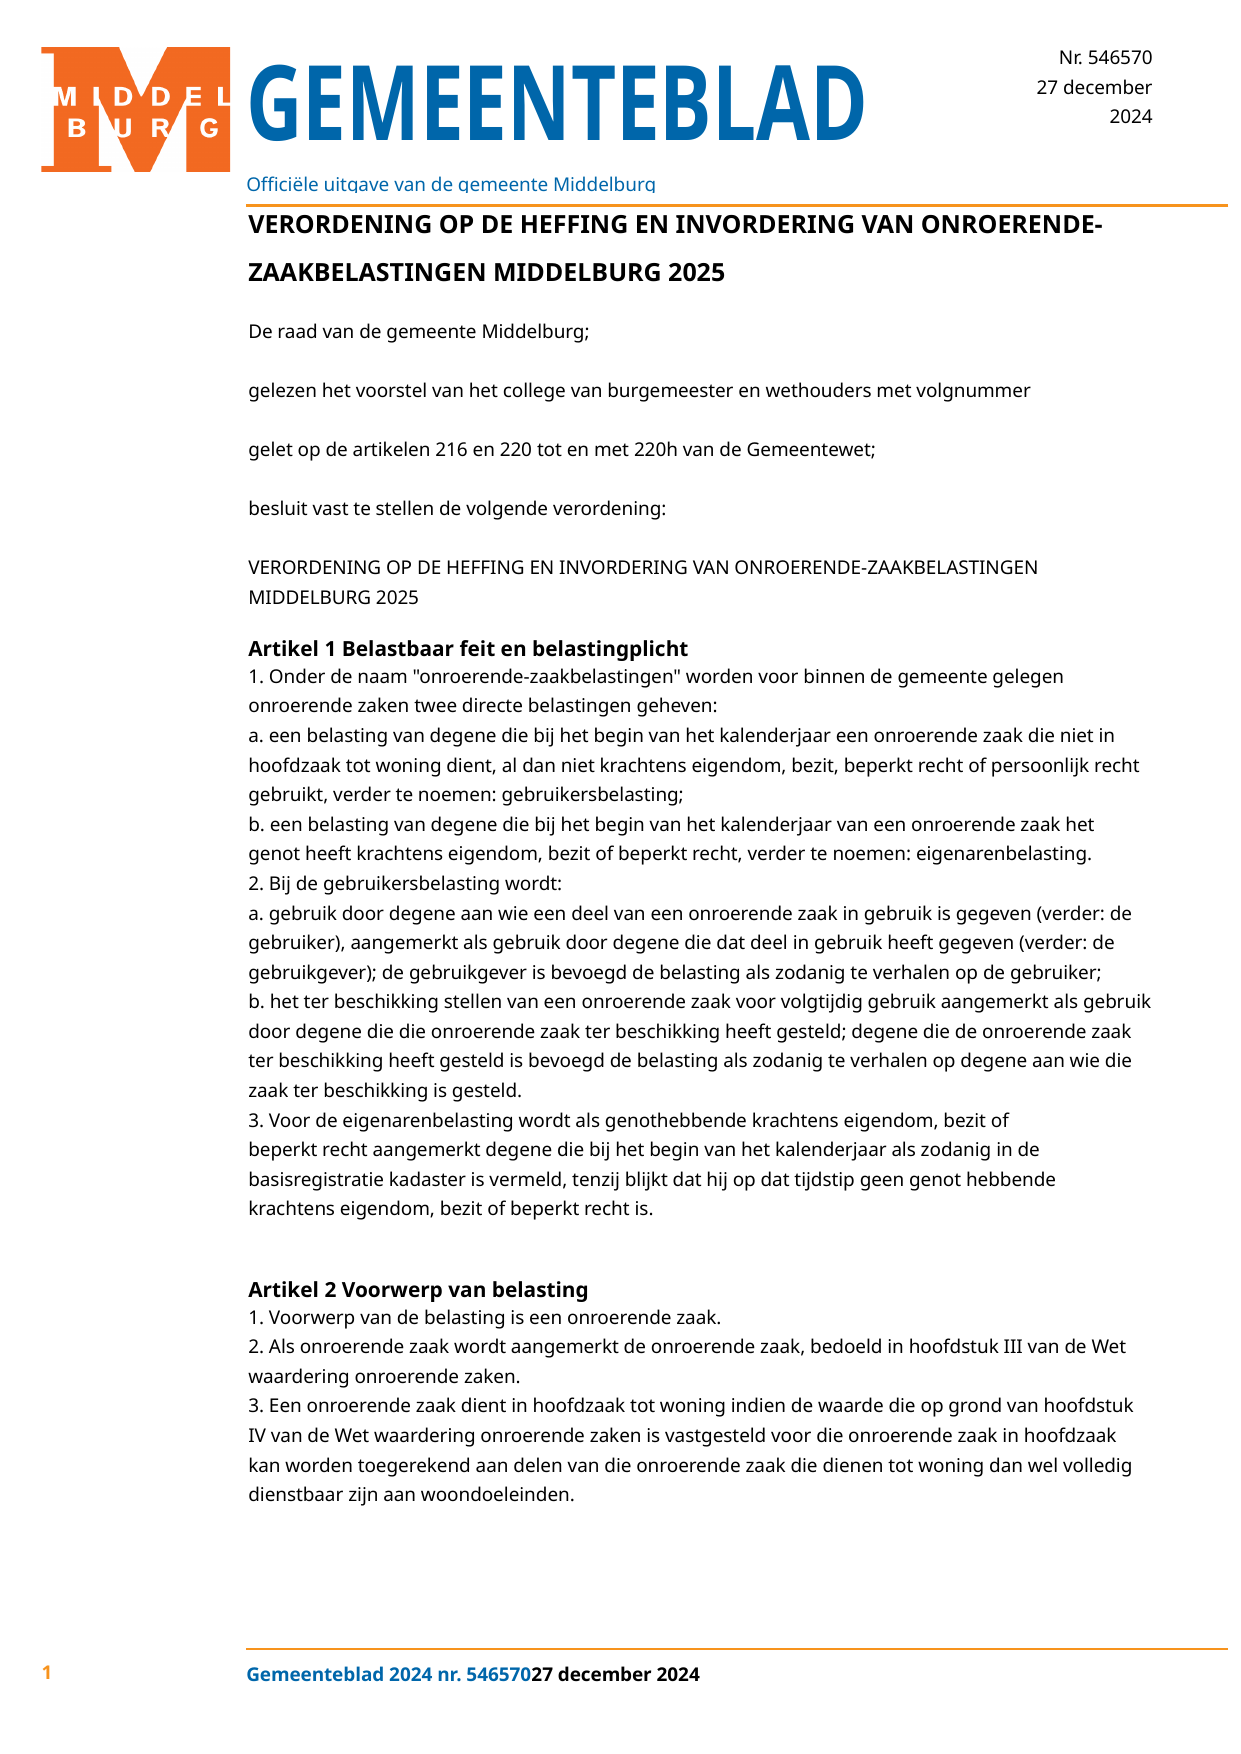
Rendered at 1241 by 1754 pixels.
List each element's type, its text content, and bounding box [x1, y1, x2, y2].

text VERORDENING OP DE HEFFING EN INVORDERING VAN ONROERENDE-ZAAKBELASTINGEN MIDDELBURG 2025 [248, 207, 1152, 288]
text beperkt recht aangemerkt degene die bij het begin van het kalenderjaar als zodanig in de basisregistratie kadaster is vermeld, tenzij blijkt dat hij op dat tijdstip geen genot hebbende [248, 1136, 1152, 1192]
text a. een belasting van degene die bij het begin van het kalenderjaar een onroerende zaak die niet in hoofdzaak tot woning dient, al dan niet krachtens eigendom, bezit, beperkt recht of persoonlijk recht gebruikt, verder te noemen: gebruikersbelasting; [248, 722, 1152, 807]
text b. een belasting van degene die bij het begin van het kalenderjaar van een onroerende zaak het genot heeft krachtens eigendom, bezit of beperkt recht, verder te noemen: eigenarenbelasting. [248, 811, 1152, 866]
text 1. Voorwerp van de belasting is een onroerende zaak. [248, 1304, 1152, 1330]
text 3. Een onroerende zaak dient in hoofdzaak tot woning indien de waarde die op grond van hoofdstuk IV van de Wet waardering onroerende zaken is vastgesteld voor die onroerende zaak in hoofdzaak kan worden toegerekend aan delen van die onroerende zaak die dienen tot woning dan wel volledig dienstbaar zijn aan woondoeleinden. [248, 1393, 1152, 1507]
text Artikel 1 Belastbaar feit en belastingplicht [248, 634, 1152, 663]
text Artikel 2 Voorwerp van belasting [248, 1276, 1152, 1304]
text 1. Onder de naam "onroerende-zaakbelastingen" worden voor binnen de gemeente gelegen onroerende zaken twee directe belastingen geheven: [248, 663, 1152, 718]
text 2. Als onroerende zaak wordt aangemerkt de onroerende zaak, bedoeld in hoofdstuk III van de Wet waardering onroerende zaken. [248, 1333, 1152, 1389]
text De raad van de gemeente Middelburg; [248, 318, 1152, 344]
text gelezen het voorstel van het college van burgemeester en wethouders met volgnummer [248, 377, 1152, 403]
text besluit vast te stellen de volgende verordening: [248, 495, 1152, 521]
text VERORDENING OP DE HEFFING EN INVORDERING VAN ONROERENDE-ZAAKBELASTINGEN MIDDELBURG 2025 [248, 554, 1152, 610]
text 3. Voor de eigenarenbelasting wordt als genothebbende krachtens eigendom, bezit of [248, 1107, 1152, 1132]
text b. het ter beschikking stellen van een onroerende zaak voor volgtijdig gebruik aangemerkt als gebruik door degene die die onroerende zaak ter beschikking heeft gesteld; degene die de onroerende zaak ter beschikking heeft gesteld is bevoegd de belasting als zodanig te verhalen op degene aan wie die zaak ter beschikking is gesteld. [248, 988, 1152, 1103]
text a. gebruik door degene aan wie een deel van een onroerende zaak in gebruik is gegeven (verder: de gebruiker), aangemerkt als gebruik door degene die dat deel in gebruik heeft gegeven (verder: de gebruikgever); de gebruikgever is bevoegd de belasting als zodanig te verhalen op de gebruiker; [248, 900, 1152, 984]
text gelet op de artikelen 216 en 220 tot en met 220h van de Gemeentewet; [248, 436, 1152, 462]
text krachtens eigendom, bezit of beperkt recht is. [248, 1196, 1152, 1221]
picture [41, 47, 231, 172]
text 2. Bij de gebruikersbelasting wordt: [248, 870, 1152, 896]
